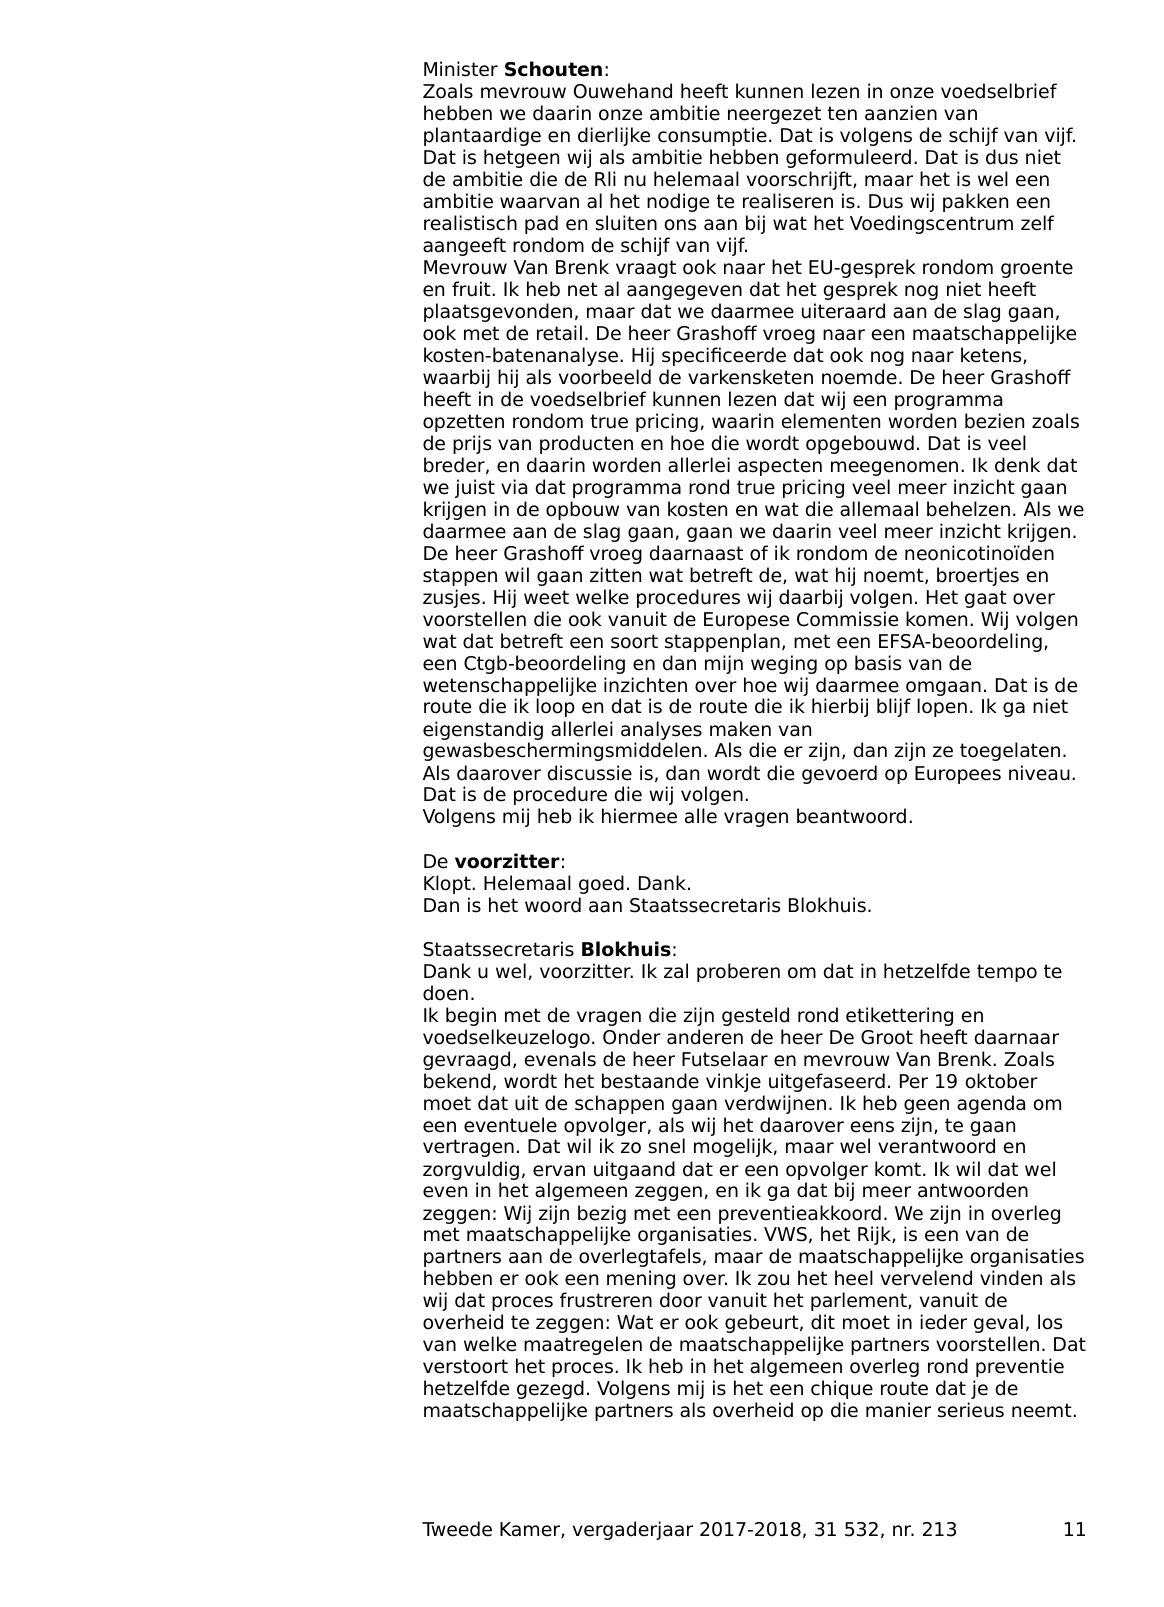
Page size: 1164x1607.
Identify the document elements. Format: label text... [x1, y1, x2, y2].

text De voorzitter: [422, 851, 1087, 872]
text Mevrouw Van Brenk vraagt ook naar het EU-gesprek rondom groente en fruit. Ik heb net al aangegeven dat het gesprek nog niet heeft plaatsgevonden, maar dat we daarmee uiteraard aan de slag gaan, ook met de retail. De heer Grashoff vroeg naar een maatschappelijke kosten-batenanalyse. Hij specificeerde dat ook nog naar ketens, waarbij hij als voorbeeld de varkensketen noemde. De heer Grashoff heeft in de voedselbrief kunnen lezen dat wij een programma opzetten rondom true pricing, waarin elementen worden bezien zoals de prijs van producten en hoe die wordt opgebouwd. Dat is veel breder, en daarin worden allerlei aspecten meegenomen. Ik denk dat we juist via dat programma rond true pricing veel meer inzicht gaan krijgen in de opbouw van kosten en wat die allemaal behelzen. Als we daarmee aan de slag gaan, gaan we daarin veel meer inzicht krijgen. [422, 257, 1087, 543]
text Klopt. Helemaal goed. Dank. [422, 872, 1087, 894]
text Minister Schouten: [422, 59, 1087, 81]
text Staatssecretaris Blokhuis: [422, 939, 1087, 961]
text Dan is het woord aan Staatssecretaris Blokhuis. [422, 894, 1087, 916]
text De heer Grashoff vroeg daarnaast of ik rondom de neonicotinoïden stappen wil gaan zitten wat betreft de, wat hij noemt, broertjes en zusjes. Hij weet welke procedures wij daarbij volgen. Het gaat over voorstellen die ook vanuit de Europese Commissie komen. Wij volgen wat dat betreft een soort stappenplan, met een EFSA-beoordeling, een Ctgb-beoordeling en dan mijn weging op basis van de wetenschappelijke inzichten over hoe wij daarmee omgaan. Dat is de route die ik loop en dat is de route die ik hierbij blijf lopen. Ik ga niet eigenstandig allerlei analyses maken van gewasbeschermingsmiddelen. Als die er zijn, dan zijn ze toegelaten. Als daarover discussie is, dan wordt die gevoerd op Europees niveau. Dat is de procedure die wij volgen. [422, 543, 1087, 806]
text Zoals mevrouw Ouwehand heeft kunnen lezen in onze voedselbrief hebben we daarin onze ambitie neergezet ten aanzien van plantaardige en dierlijke consumptie. Dat is volgens de schijf van vijf. Dat is hetgeen wij als ambitie hebben geformuleerd. Dat is dus niet de ambitie die de Rli nu helemaal voorschrijft, maar het is wel een ambitie waarvan al het nodige te realiseren is. Dus wij pakken een realistisch pad en sluiten ons aan bij wat het Voedingscentrum zelf aangeeft rondom de schijf van vijf. [422, 81, 1087, 257]
text Volgens mij heb ik hiermee alle vragen beantwoord. [422, 806, 1087, 828]
text Ik begin met de vragen die zijn gesteld rond etikettering en voedselkeuzelogo. Onder anderen de heer De Groot heeft daarnaar gevraagd, evenals de heer Futselaar en mevrouw Van Brenk. Zoals bekend, wordt het bestaande vinkje uitgefaseerd. Per 19 oktober moet dat uit de schappen gaan verdwijnen. Ik heb geen agenda om een eventuele opvolger, als wij het daarover eens zijn, te gaan vertragen. Dat wil ik zo snel mogelijk, maar wel verantwoord en zorgvuldig, ervan uitgaand dat er een opvolger komt. Ik wil dat wel even in het algemeen zeggen, en ik ga dat bij meer antwoorden zeggen: Wij zijn bezig met een preventieakkoord. We zijn in overleg met maatschappelijke organisaties. VWS, het Rijk, is een van de partners aan de overlegtafels, maar de maatschappelijke organisaties hebben er ook een mening over. Ik zou het heel vervelend vinden als wij dat proces frustreren door vanuit het parlement, vanuit de overheid te zeggen: Wat er ook gebeurt, dit moet in ieder geval, los van welke maatregelen de maatschappelijke partners voorstellen. Dat verstoort het proces. Ik heb in het algemeen overleg rond preventie hetzelfde gezegd. Volgens mij is het een chique route dat je de maatschappelijke partners als overheid op die manier serieus neemt. [422, 1004, 1087, 1422]
text Dank u wel, voorzitter. Ik zal proberen om dat in hetzelfde tempo te doen. [422, 961, 1087, 1004]
